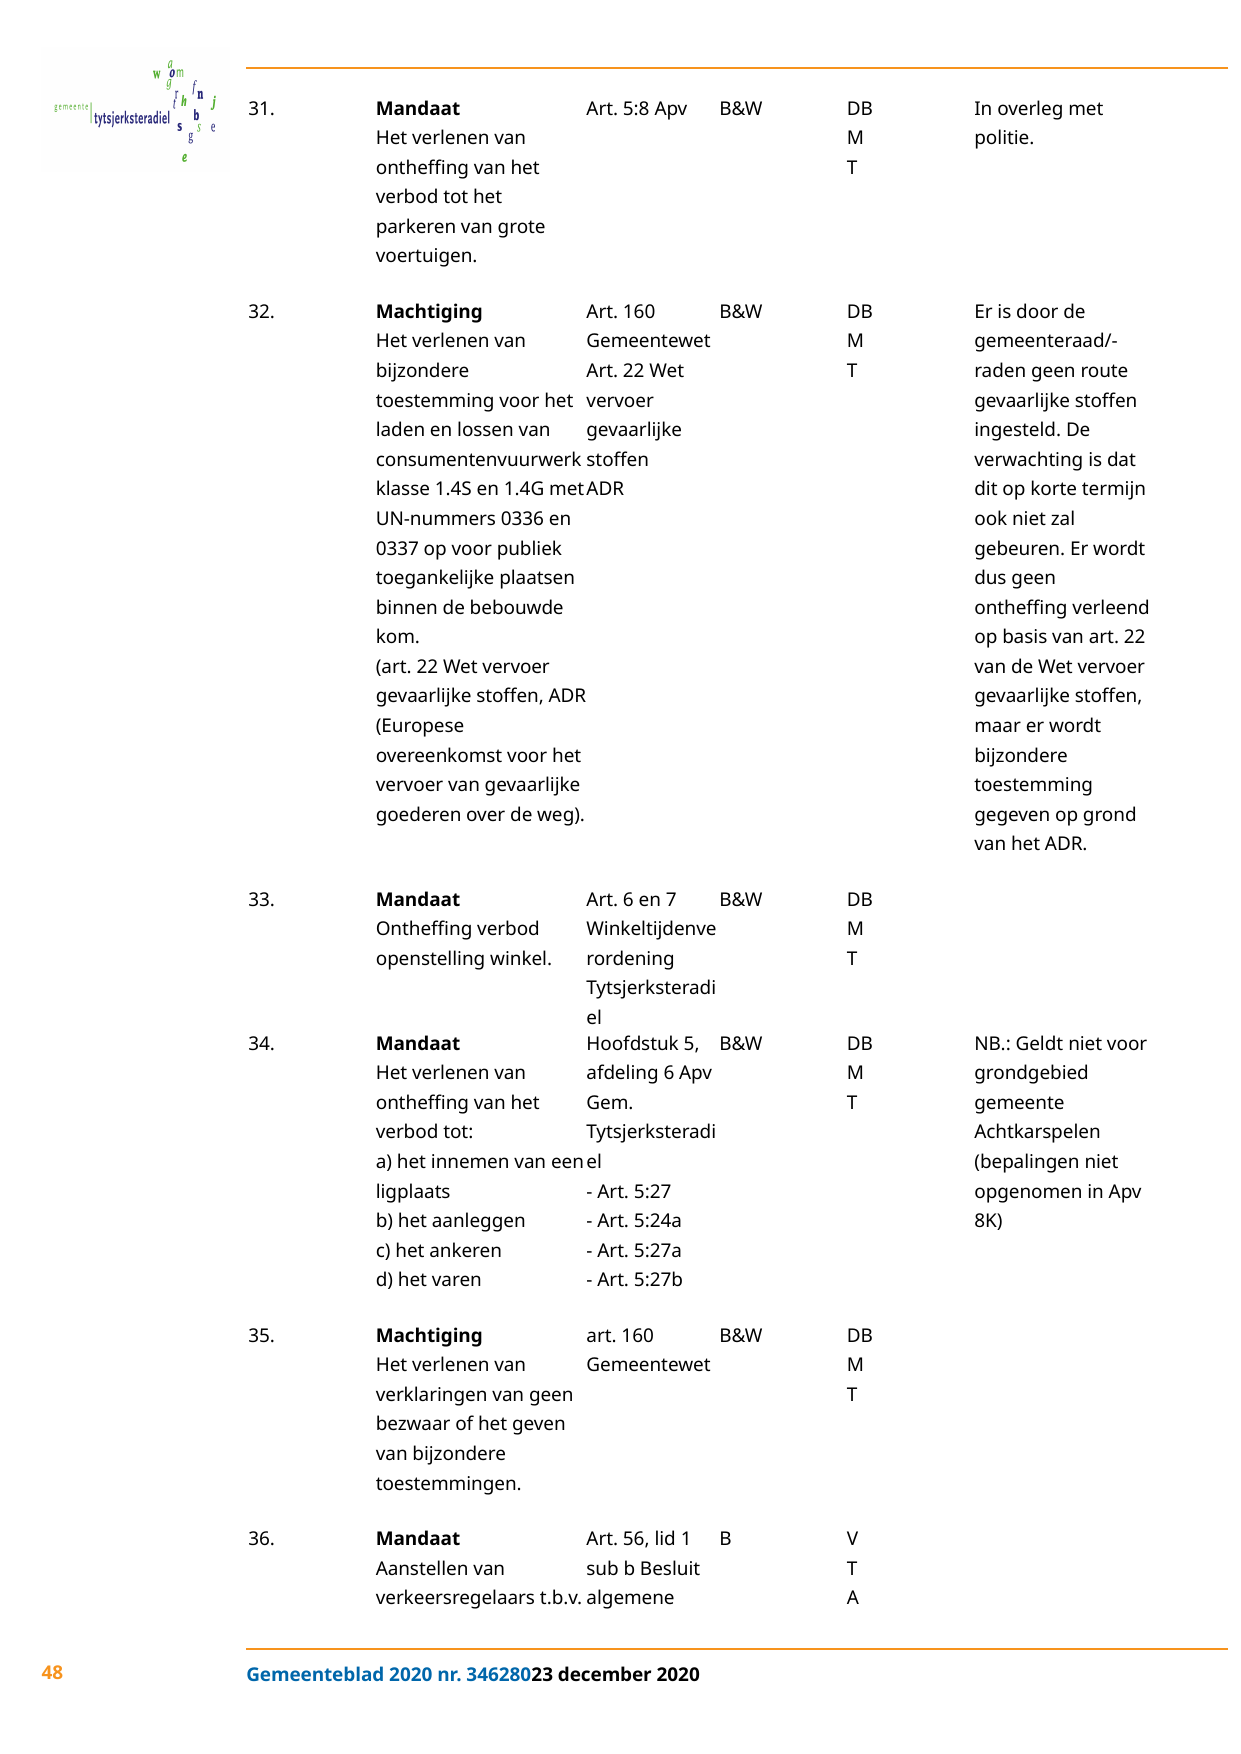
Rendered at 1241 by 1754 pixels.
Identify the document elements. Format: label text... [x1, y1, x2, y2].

table_cell B&W [719, 886, 847, 1030]
table_cell V T A [847, 1525, 974, 1610]
table_cell DB M T [847, 298, 974, 886]
table_cell 35. [248, 1322, 376, 1525]
table_cell [974, 886, 1152, 1030]
table_cell Mandaat Aanstellen van verkeersregelaars t.b.v. [376, 1525, 586, 1610]
table_cell Art. 5:8 Apv [586, 95, 719, 298]
table_cell Art. 160 Gemeentewet Art. 22 Wet vervoer gevaarlijke stoffen ADR [586, 298, 719, 886]
table_cell B&W [719, 95, 847, 298]
table_cell B&W [719, 298, 847, 886]
table_cell DB M T [847, 1030, 974, 1322]
table_cell DB M T [847, 95, 974, 298]
table_cell Mandaat Het verlenen van ontheffing van het verbod tot: a) het innemen van een ligplaats b) het aanleggen c) het ankeren d) het varen [376, 1030, 586, 1322]
table_cell B&W [719, 1322, 847, 1525]
table_cell Machtiging Het verlenen van verklaringen van geen bezwaar of het geven van bijzondere toestemmingen. [376, 1322, 586, 1525]
table_cell 33. [248, 886, 376, 1030]
table_cell Art. 6 en 7 Winkeltijdenverordening Tytsjerksteradiel [586, 886, 719, 1030]
picture [41, 47, 231, 172]
table_cell Er is door de gemeenteraad/-raden geen route gevaarlijke stoffen ingesteld. De verwachting is dat dit op korte termijn ook niet zal gebeuren. Er wordt dus geen ontheffing verleend op basis van art. 22 van de Wet vervoer gevaarlijke stoffen, maar er wordt bijzondere toestemming gegeven op grond van het ADR. [974, 298, 1152, 886]
table_cell In overleg met politie. [974, 95, 1152, 298]
table_cell B [719, 1525, 847, 1610]
table_cell [974, 1322, 1152, 1525]
table_cell Hoofdstuk 5, afdeling 6 Apv Gem. Tytsjerksteradiel - Art. 5:27 - Art. 5:24a - Art. 5:27a - Art. 5:27b [586, 1030, 719, 1322]
table_cell NB.: Geldt niet voor grondgebied gemeente Achtkarspelen (bepalingen niet opgenomen in Apv 8K) [974, 1030, 1152, 1322]
table_cell DB M T [847, 886, 974, 1030]
table_cell Mandaat Het verlenen van ontheffing van het verbod tot het parkeren van grote voertuigen. [376, 95, 586, 298]
table_cell 31. [248, 95, 376, 298]
table_cell DB M T [847, 1322, 974, 1525]
table_cell Machtiging Het verlenen van bijzondere toestemming voor het laden en lossen van consumentenvuurwerk klasse 1.4S en 1.4G met UN-nummers 0336 en 0337 op voor publiek toegankelijke plaatsen binnen de bebouwde kom. (art. 22 Wet vervoer gevaarlijke stoffen, ADR (Europese overeenkomst voor het vervoer van gevaarlijke goederen over de weg). [376, 298, 586, 886]
table_cell 34. [248, 1030, 376, 1322]
table_cell Art. 56, lid 1 sub b Besluit algemene [586, 1525, 719, 1610]
table_cell B&W [719, 1030, 847, 1322]
table_cell Mandaat Ontheffing verbod openstelling winkel. [376, 886, 586, 1030]
table_cell 36. [248, 1525, 376, 1610]
table_cell art. 160 Gemeentewet [586, 1322, 719, 1525]
table_cell 32. [248, 298, 376, 886]
table_cell [974, 1525, 1152, 1610]
